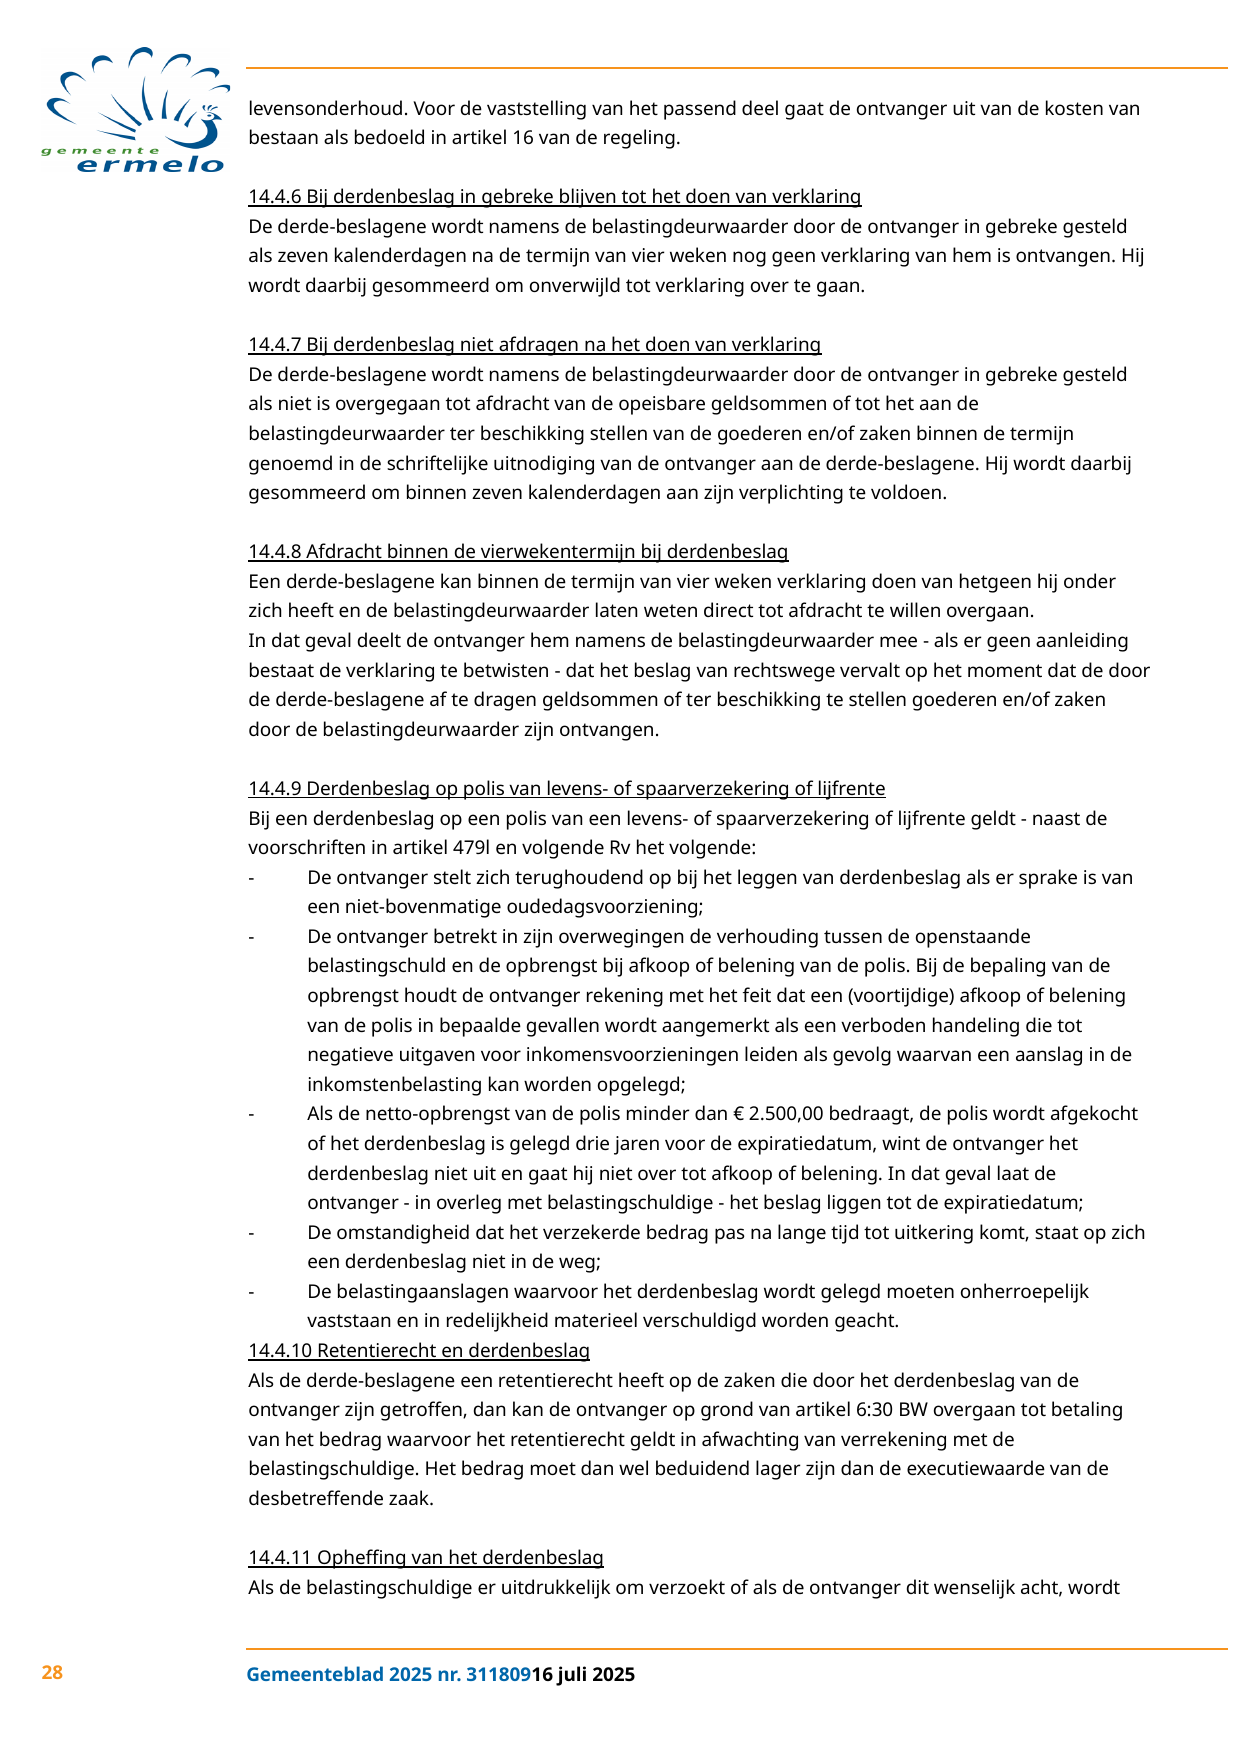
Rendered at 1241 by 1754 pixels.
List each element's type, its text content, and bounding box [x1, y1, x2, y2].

list De ontvanger betrekt in zijn overwegingen de verhouding tussen de openstaande belastingschuld en de opbrengst bij afkoop of belening van de polis. Bij de bepaling van de opbrengst houdt de ontvanger rekening met het feit dat een (voortijdige) afkoop of belening van de polis in bepaalde gevallen wordt aangemerkt als een verboden handeling die tot negatieve uitgaven voor inkomensvoorzieningen leiden als gevolg waarvan een aanslag in de inkomstenbelasting kan worden opgelegd; [248, 923, 1152, 1097]
list De belastingaanslagen waarvoor het derdenbeslag wordt gelegd moeten onherroepelijk vaststaan en in redelijkheid materieel verschuldigd worden geacht. [248, 1278, 1152, 1333]
text De derde-beslagene wordt namens de belastingdeurwaarder door de ontvanger in gebreke gesteld als niet is overgegaan tot afdracht van de opeisbare geldsommen of tot het aan de belastingdeurwaarder ter beschikking stellen van de goederen en/of zaken binnen de termijn genoemd in de schriftelijke uitnodiging van de ontvanger aan de derde-beslagene. Hij wordt daarbij gesommeerd om binnen zeven kalenderdagen aan zijn verplichting te voldoen. [248, 361, 1152, 505]
list De omstandigheid dat het verzekerde bedrag pas na lange tijd tot uitkering komt, staat op zich een derdenbeslag niet in de weg; [248, 1219, 1152, 1274]
text De derde-beslagene wordt namens de belastingdeurwaarder door de ontvanger in gebreke gesteld als zeven kalenderdagen na de termijn van vier weken nog geen verklaring van hem is ontvangen. Hij wordt daarbij gesommeerd om onverwijld tot verklaring over te gaan. [248, 213, 1152, 298]
text levensonderhoud. Voor de vaststelling van het passend deel gaat de ontvanger uit van de kosten van bestaan als bedoeld in artikel 16 van de regeling. [248, 95, 1152, 150]
text Als de derde-beslagene een retentierecht heeft op de zaken die door het derdenbeslag van de ontvanger zijn getroffen, dan kan de ontvanger op grond van artikel 6:30 BW overgaan tot betaling van het bedrag waarvoor het retentierecht geldt in afwachting van verrekening met de belastingschuldige. Het bedrag moet dan wel beduidend lager zijn dan de executiewaarde van de desbetreffende zaak. [248, 1367, 1152, 1511]
text 14.4.7 Bij derdenbeslag niet afdragen na het doen van verklaring [248, 331, 1152, 357]
list De ontvanger stelt zich terughoudend op bij het leggen van derdenbeslag als er sprake is van een niet-bovenmatige oudedagsvoorziening; [248, 864, 1152, 919]
text In dat geval deelt de ontvanger hem namens de belastingdeurwaarder mee - als er geen aanleiding bestaat de verklaring te betwisten - dat het beslag van rechtswege vervalt op het moment dat de door de derde-beslagene af te dragen geldsommen of ter beschikking te stellen goederen en/of zaken door de belastingdeurwaarder zijn ontvangen. [248, 627, 1152, 742]
text 14.4.11 Opheffing van het derdenbeslag [248, 1544, 1152, 1570]
list Als de netto-opbrengst van de polis minder dan € 2.500,00 bedraagt, de polis wordt afgekocht of het derdenbeslag is gelegd drie jaren voor de expiratiedatum, wint de ontvanger het derdenbeslag niet uit en gaat hij niet over tot afkoop of belening. In dat geval laat de ontvanger - in overleg met belastingschuldige - het beslag liggen tot de expiratiedatum; [248, 1101, 1152, 1215]
text 14.4.9 Derdenbeslag op polis van levens- of spaarverzekering of lijfrente [248, 775, 1152, 801]
text 14.4.8 Afdracht binnen de vierwekentermijn bij derdenbeslag [248, 538, 1152, 564]
text Bij een derdenbeslag op een polis van een levens- of spaarverzekering of lijfrente geldt - naast de voorschriften in artikel 479l en volgende Rv het volgende: [248, 805, 1152, 860]
text Als de belastingschuldige er uitdrukkelijk om verzoekt of als de ontvanger dit wenselijk acht, wordt [248, 1574, 1152, 1600]
text Een derde-beslagene kan binnen de termijn van vier weken verklaring doen van hetgeen hij onder zich heeft en de belastingdeurwaarder laten weten direct tot afdracht te willen overgaan. [248, 568, 1152, 623]
picture [41, 47, 231, 172]
text 14.4.6 Bij derdenbeslag in gebreke blijven tot het doen van verklaring [248, 183, 1152, 209]
text 14.4.10 Retentierecht en derdenbeslag [248, 1337, 1152, 1363]
